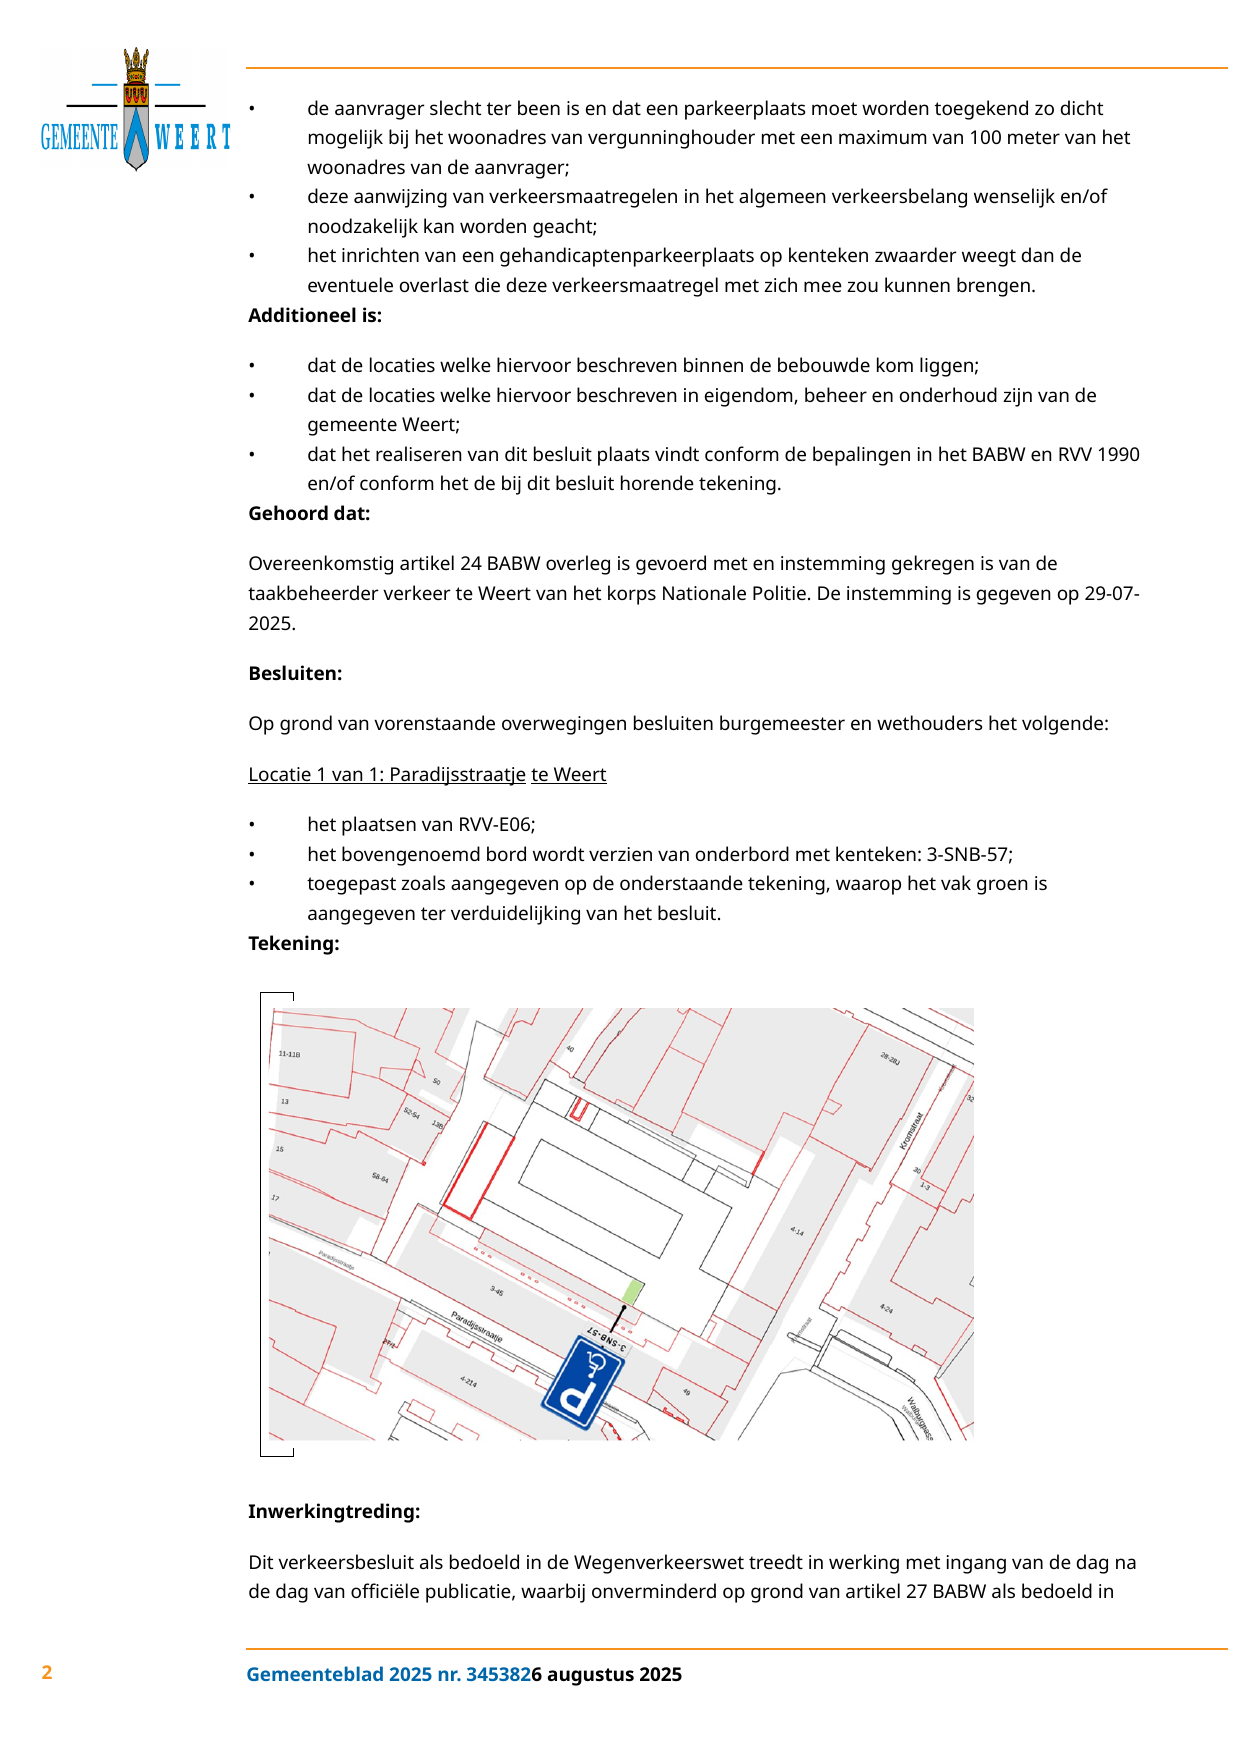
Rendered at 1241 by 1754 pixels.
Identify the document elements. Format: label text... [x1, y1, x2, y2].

text Dit verkeersbesluit als bedoeld in de Wegenverkeerswet treedt in werking met ingang van de dag na de dag van officiële publicatie, waarbij onverminderd op grond van artikel 27 BABW als bedoeld in [248, 1549, 1152, 1604]
list dat het realiseren van dit besluit plaats vindt conform de bepalingen in het BABW en RVV 1990 en/of conform het de bij dit besluit horende tekening. [248, 441, 1152, 496]
text Op grond van vorenstaande overwegingen besluiten burgemeester en wethouders het volgende: [248, 711, 1152, 736]
text Tekening: [248, 930, 1152, 956]
text Gehoord dat: [248, 500, 1152, 526]
list het plaatsen van RVV-E06; [248, 811, 1152, 837]
list dat de locaties welke hiervoor beschreven binnen de bebouwde kom liggen; [248, 352, 1152, 378]
list de aanvrager slecht ter been is en dat een parkeerplaats moet worden toegekend zo dicht mogelijk bij het woonadres van vergunninghouder met een maximum van 100 meter van het woonadres van de aanvrager; [248, 95, 1152, 180]
list het bovengenoemd bord wordt verzien van onderbord met kenteken: 3-SNB-57; [248, 841, 1152, 867]
text Locatie 1 van 1: Paradijsstraatje te Weert [248, 761, 1152, 787]
list dat de locaties welke hiervoor beschreven in eigendom, beheer en onderhoud zijn van de gemeente Weert; [248, 382, 1152, 437]
text Besluiten: [248, 660, 1152, 686]
text Inwerkingtreding: [248, 1499, 1152, 1524]
text Overeenkomstig artikel 24 BABW overleg is gevoerd met en instemming gekregen is van de taakbeheerder verkeer te Weert van het korps Nationale Politie. De instemming is gegeven op 29-07-2025. [248, 551, 1152, 636]
list toegepast zoals aangegeven op de onderstaande tekening, waarop het vak groen is aangegeven ter verduidelijking van het besluit. [248, 871, 1152, 926]
list deze aanwijzing van verkeersmaatregelen in het algemeen verkeersbelang wenselijk en/of noodzakelijk kan worden geacht; [248, 183, 1152, 239]
picture [41, 47, 231, 172]
text Additioneel is: [248, 302, 1152, 328]
picture [268, 1001, 978, 1448]
list het inrichten van een gehandicaptenparkeerplaats op kenteken zwaarder weegt dan de eventuele overlast die deze verkeersmaatregel met zich mee zou kunnen brengen. [248, 243, 1152, 298]
